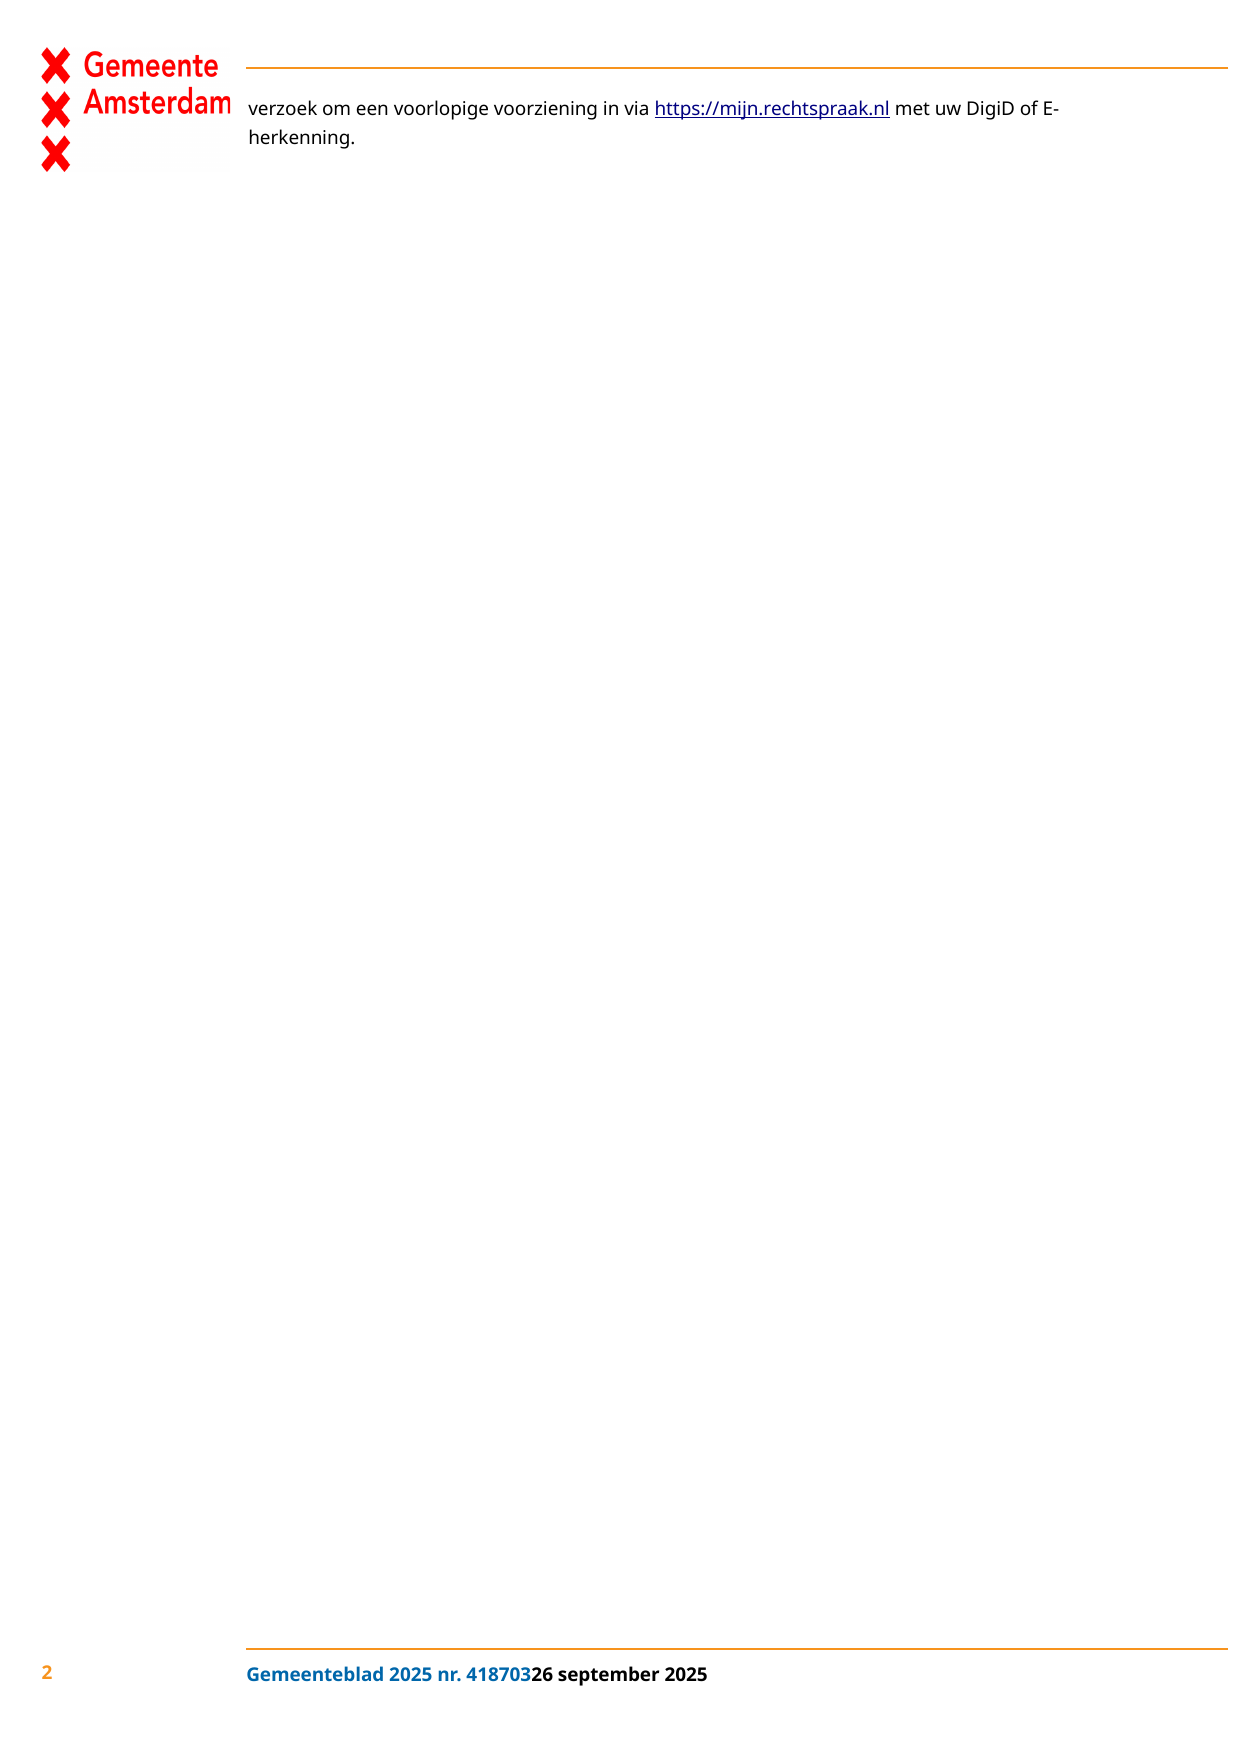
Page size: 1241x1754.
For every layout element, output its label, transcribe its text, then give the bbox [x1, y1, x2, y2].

picture [41, 47, 231, 172]
text verzoek om een voorlopige voorziening in via https://mijn.rechtspraak.nl met uw DigiD of E-herkenning. [248, 95, 1152, 150]
